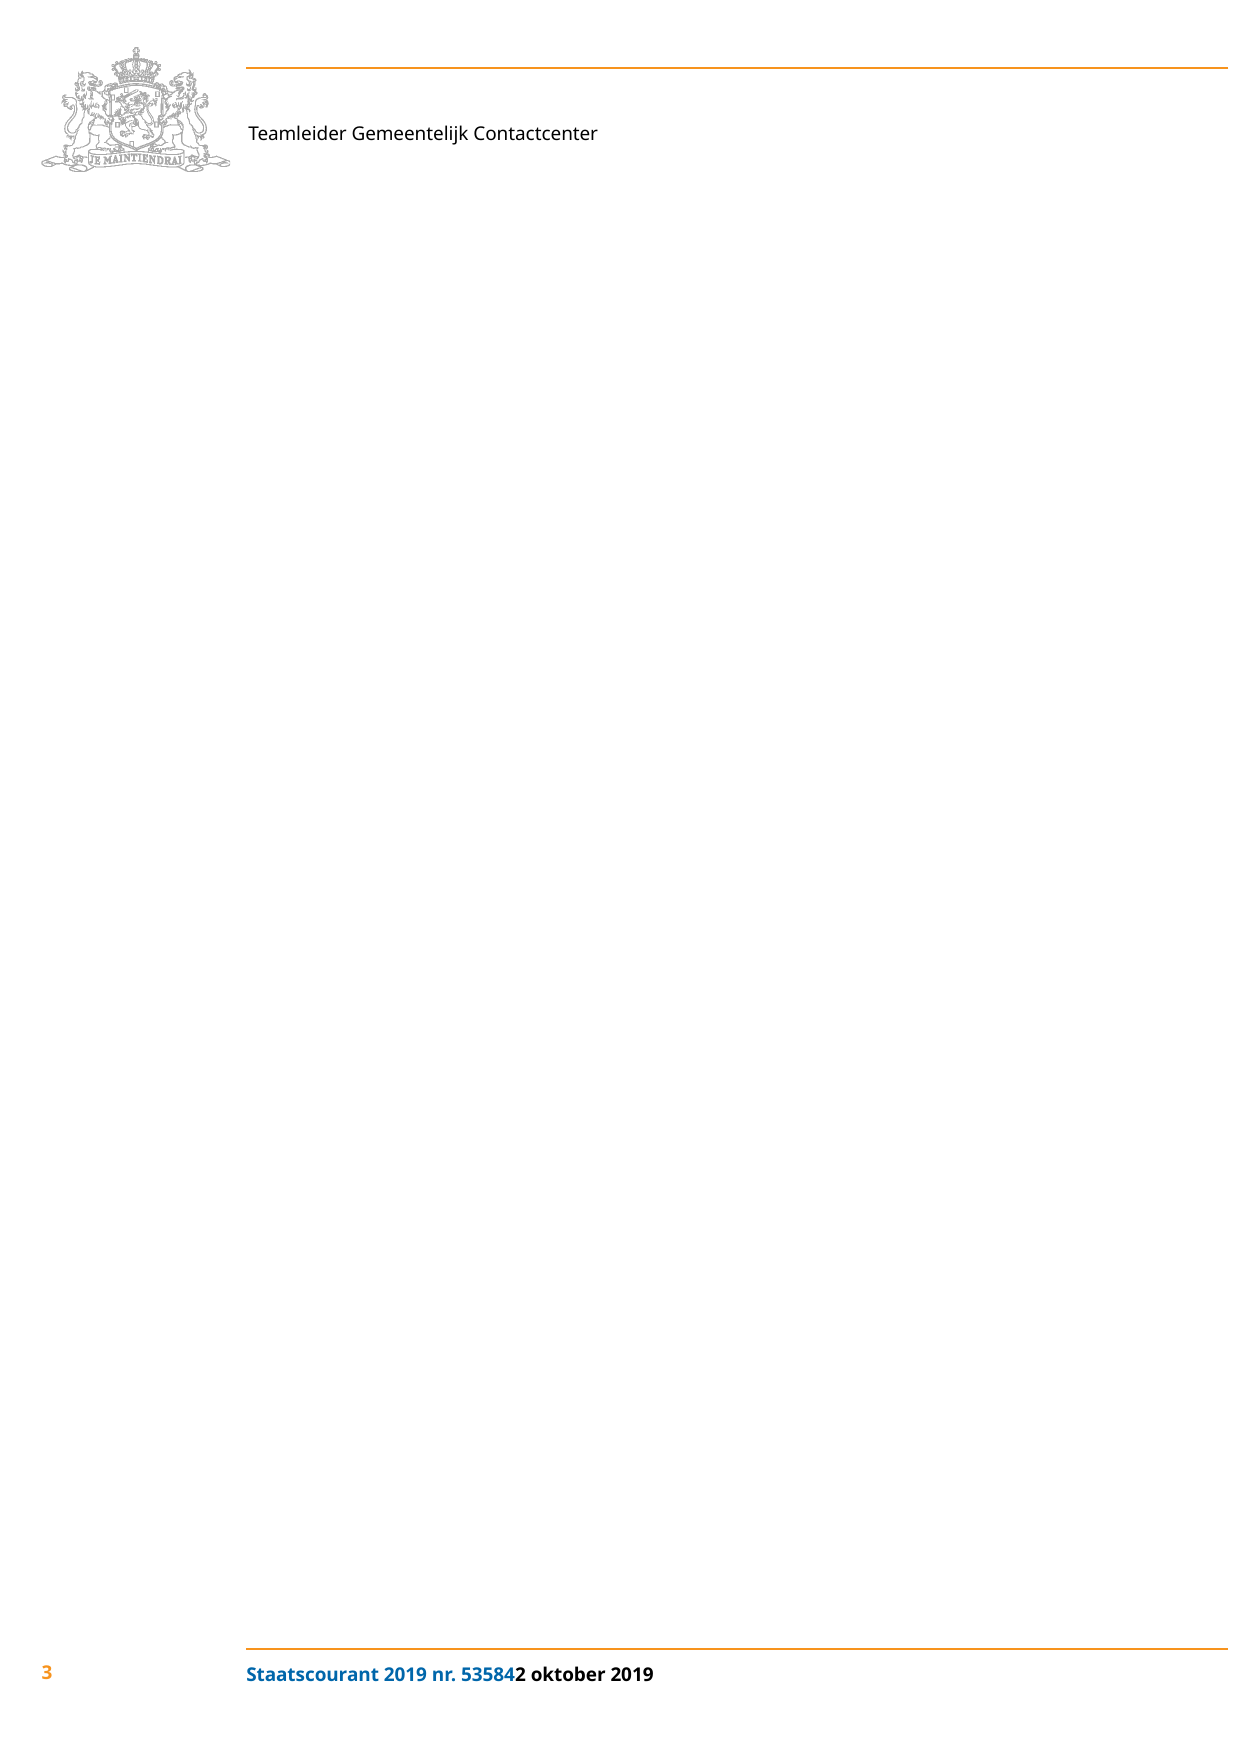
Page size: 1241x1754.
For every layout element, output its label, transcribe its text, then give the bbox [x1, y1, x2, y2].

picture [41, 47, 231, 172]
text Teamleider Gemeentelijk Contactcenter [248, 121, 1152, 146]
